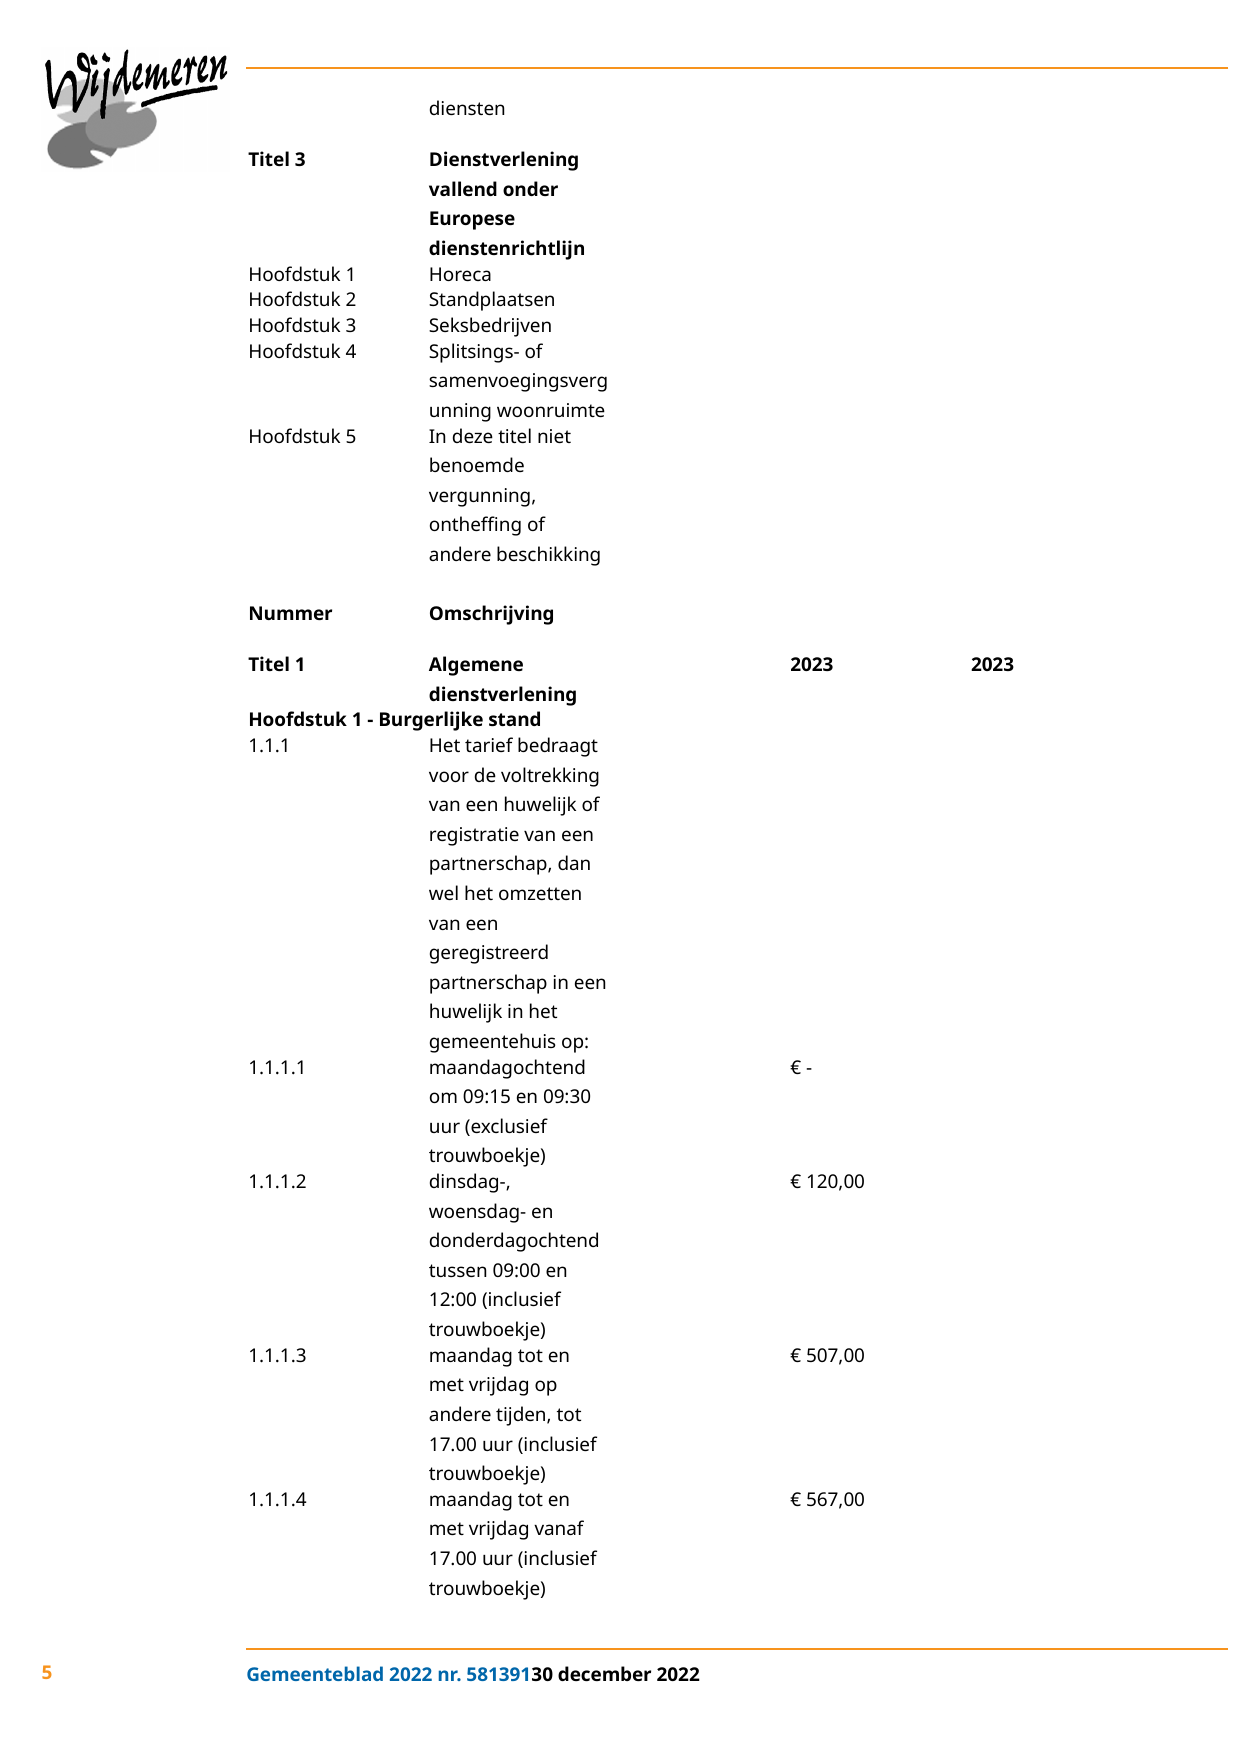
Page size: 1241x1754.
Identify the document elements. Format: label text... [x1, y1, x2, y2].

table_cell 1.1.1.4 [248, 1486, 429, 1601]
table_cell diensten [429, 95, 609, 121]
table_cell [790, 146, 971, 261]
table_cell Dienstverlening vallend onder Europese dienstenrichtlijn [429, 146, 609, 261]
table_cell [971, 1486, 1152, 1601]
table_cell Seksbedrijven [429, 312, 609, 338]
table_cell [790, 626, 971, 651]
table_cell [609, 1486, 790, 1601]
table_cell [609, 95, 790, 121]
table_cell [790, 121, 971, 146]
table_cell [790, 423, 971, 567]
table_cell Hoofdstuk 1 [248, 261, 429, 286]
table_cell € - [790, 1054, 971, 1168]
table_cell [429, 626, 609, 651]
table_cell [971, 1342, 1152, 1486]
table_cell [790, 286, 971, 312]
table_cell Algemene dienstverlening [429, 651, 609, 707]
table_cell [609, 121, 790, 146]
table_cell maandagochtend om 09:15 en 09:30 uur (exclusief trouwboekje) [429, 1054, 609, 1168]
table_cell [609, 1168, 790, 1342]
picture [41, 47, 231, 172]
table_cell Het tarief bedraagt voor de voltrekking van een huwelijk of registratie van een partnerschap, dan wel het omzetten van een geregistreerd partnerschap in een huwelijk in het gemeentehuis op: [429, 732, 609, 1054]
table_cell [248, 95, 429, 121]
table_header [790, 600, 971, 626]
table_cell € 507,00 [790, 1342, 971, 1486]
table_cell Hoofdstuk 4 [248, 338, 429, 423]
table_cell Splitsings- of samenvoegingsvergunning woonruimte [429, 338, 609, 423]
table_cell [609, 286, 790, 312]
table_cell [609, 626, 790, 651]
table_cell Horeca [429, 261, 609, 286]
table_cell Hoofdstuk 5 [248, 423, 429, 567]
table_cell [971, 1168, 1152, 1342]
table_cell [609, 732, 790, 1054]
table_cell Hoofdstuk 1 - Burgerlijke stand [248, 707, 609, 732]
table_header [609, 600, 790, 626]
table_cell [790, 732, 971, 1054]
table_cell Titel 3 [248, 146, 429, 261]
table_header Nummer [248, 600, 429, 626]
table_cell 1.1.1.1 [248, 1054, 429, 1168]
table_cell [429, 121, 609, 146]
table_cell [609, 1054, 790, 1168]
table_cell Standplaatsen [429, 286, 609, 312]
table_cell 2023 [790, 651, 971, 707]
table_cell € 120,00 [790, 1168, 971, 1342]
table_cell € 567,00 [790, 1486, 971, 1601]
table_cell 1.1.1 [248, 732, 429, 1054]
table_cell [248, 626, 429, 651]
table_cell [790, 707, 971, 732]
table_cell [971, 707, 1152, 732]
table_cell [790, 312, 971, 338]
table_cell [971, 1054, 1152, 1168]
table_cell [609, 261, 790, 286]
table_cell Hoofdstuk 2 [248, 286, 429, 312]
table_cell [609, 312, 790, 338]
table_header Omschrijving [429, 600, 609, 626]
table_cell dinsdag-, woensdag- en donderdagochtend tussen 09:00 en 12:00 (inclusief trouwboekje) [429, 1168, 609, 1342]
table_cell [609, 651, 790, 707]
table_cell In deze titel niet benoemde vergunning, ontheffing of andere beschikking [429, 423, 609, 567]
table_cell [609, 146, 790, 261]
table_cell [248, 121, 429, 146]
table_cell [790, 261, 971, 286]
table_cell Hoofdstuk 3 [248, 312, 429, 338]
table_cell Titel 1 [248, 651, 429, 707]
table_cell [971, 626, 1152, 651]
table_cell maandag tot en met vrijdag vanaf 17.00 uur (inclusief trouwboekje) [429, 1486, 609, 1601]
table_cell 2023 [971, 651, 1152, 707]
table_cell [971, 732, 1152, 1054]
table_cell [609, 338, 790, 423]
table_cell [609, 423, 790, 567]
table_cell 1.1.1.2 [248, 1168, 429, 1342]
table_cell 1.1.1.3 [248, 1342, 429, 1486]
table_cell maandag tot en met vrijdag op andere tijden, tot 17.00 uur (inclusief trouwboekje) [429, 1342, 609, 1486]
table_header [971, 600, 1152, 626]
table_cell [609, 1342, 790, 1486]
table_cell [790, 338, 971, 423]
table_cell [790, 95, 971, 121]
table_cell [609, 707, 790, 732]
